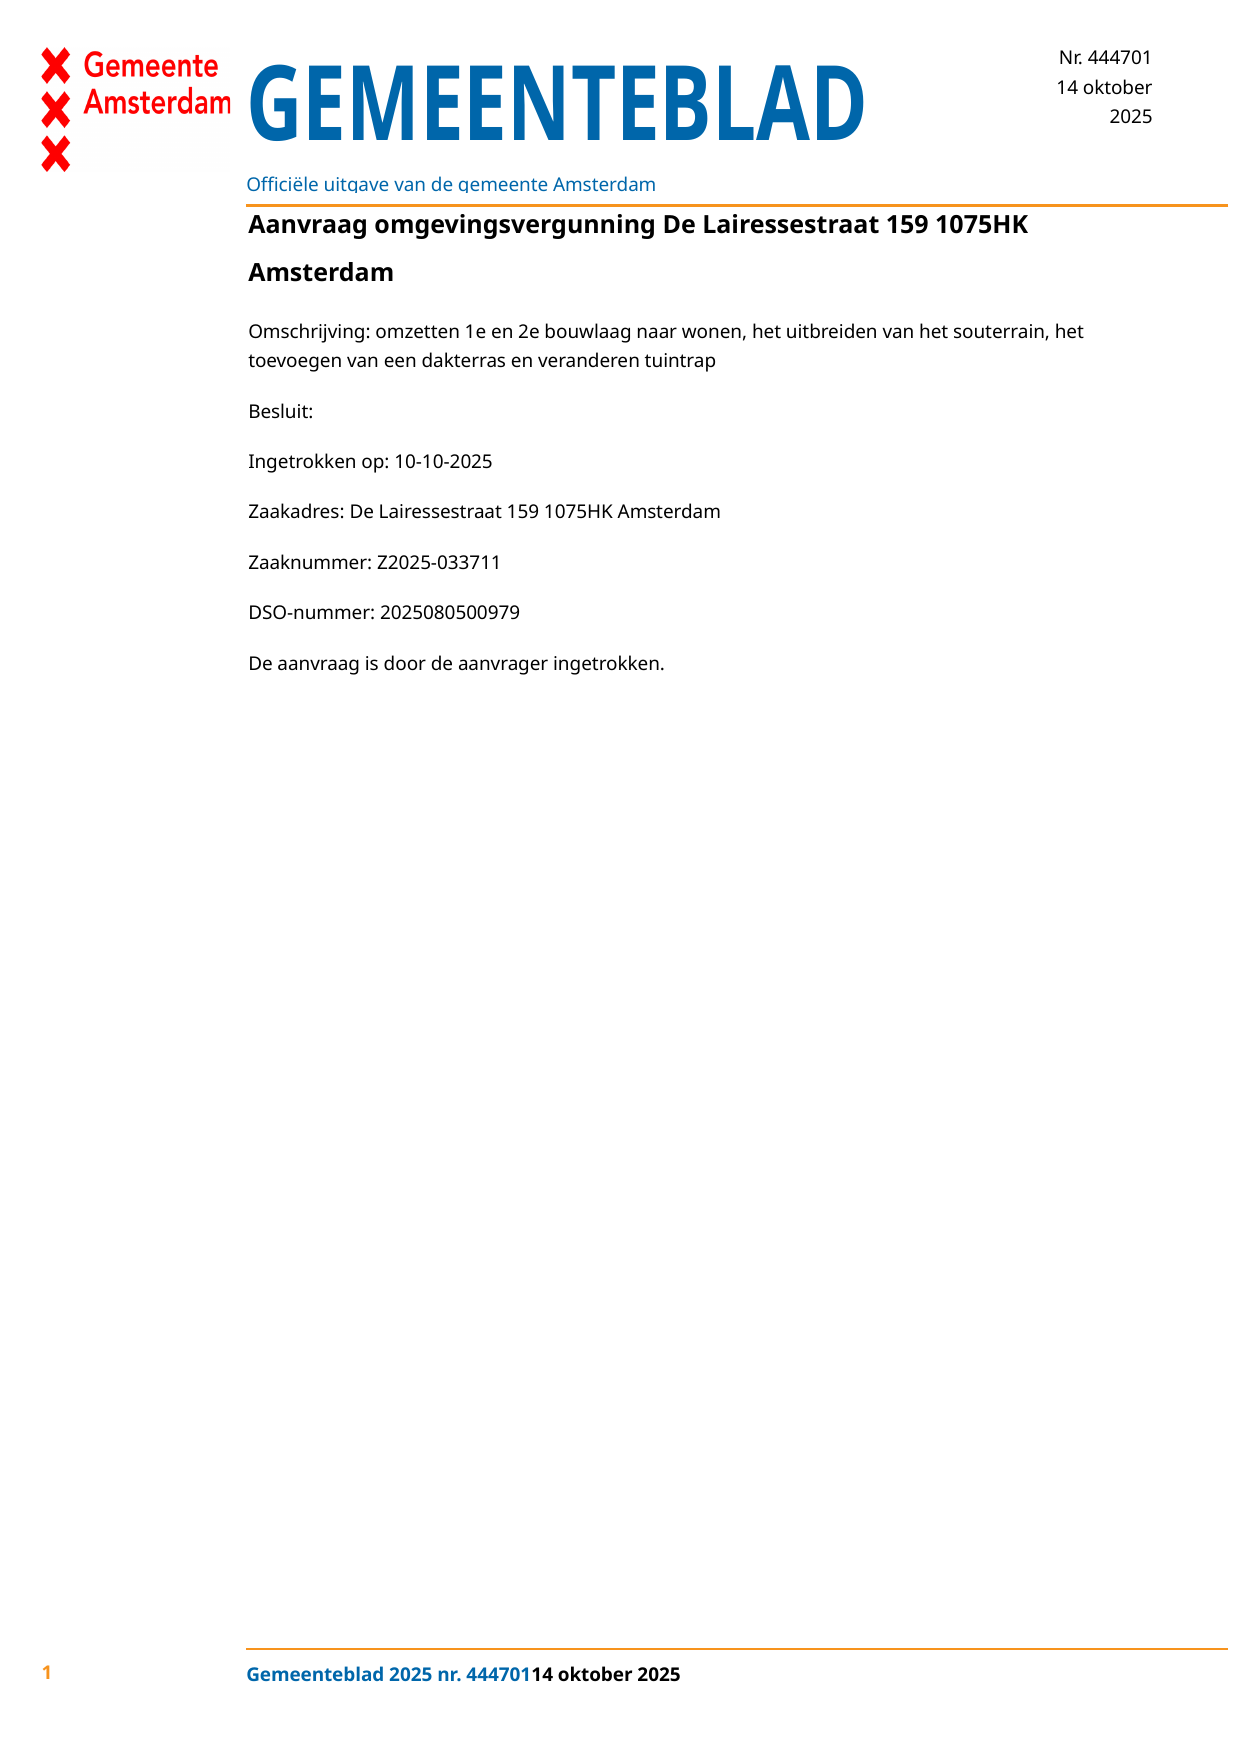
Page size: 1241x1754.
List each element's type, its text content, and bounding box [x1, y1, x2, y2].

picture [41, 47, 231, 172]
text De aanvraag is door de aanvrager ingetrokken. [248, 650, 1152, 676]
text Besluit: [248, 398, 1152, 424]
text Zaakadres: De Lairessestraat 159 1075HK Amsterdam [248, 499, 1152, 524]
text Zaaknummer: Z2025-033711 [248, 549, 1152, 575]
text Aanvraag omgevingsvergunning De Lairessestraat 159 1075HK Amsterdam [248, 207, 1152, 288]
text DSO-nummer: 2025080500979 [248, 599, 1152, 625]
text Omschrijving: omzetten 1e en 2e bouwlaag naar wonen, het uitbreiden van het souterrain, het toevoegen van een dakterras en veranderen tuintrap [248, 318, 1152, 373]
text Ingetrokken op: 10-10-2025 [248, 448, 1152, 474]
